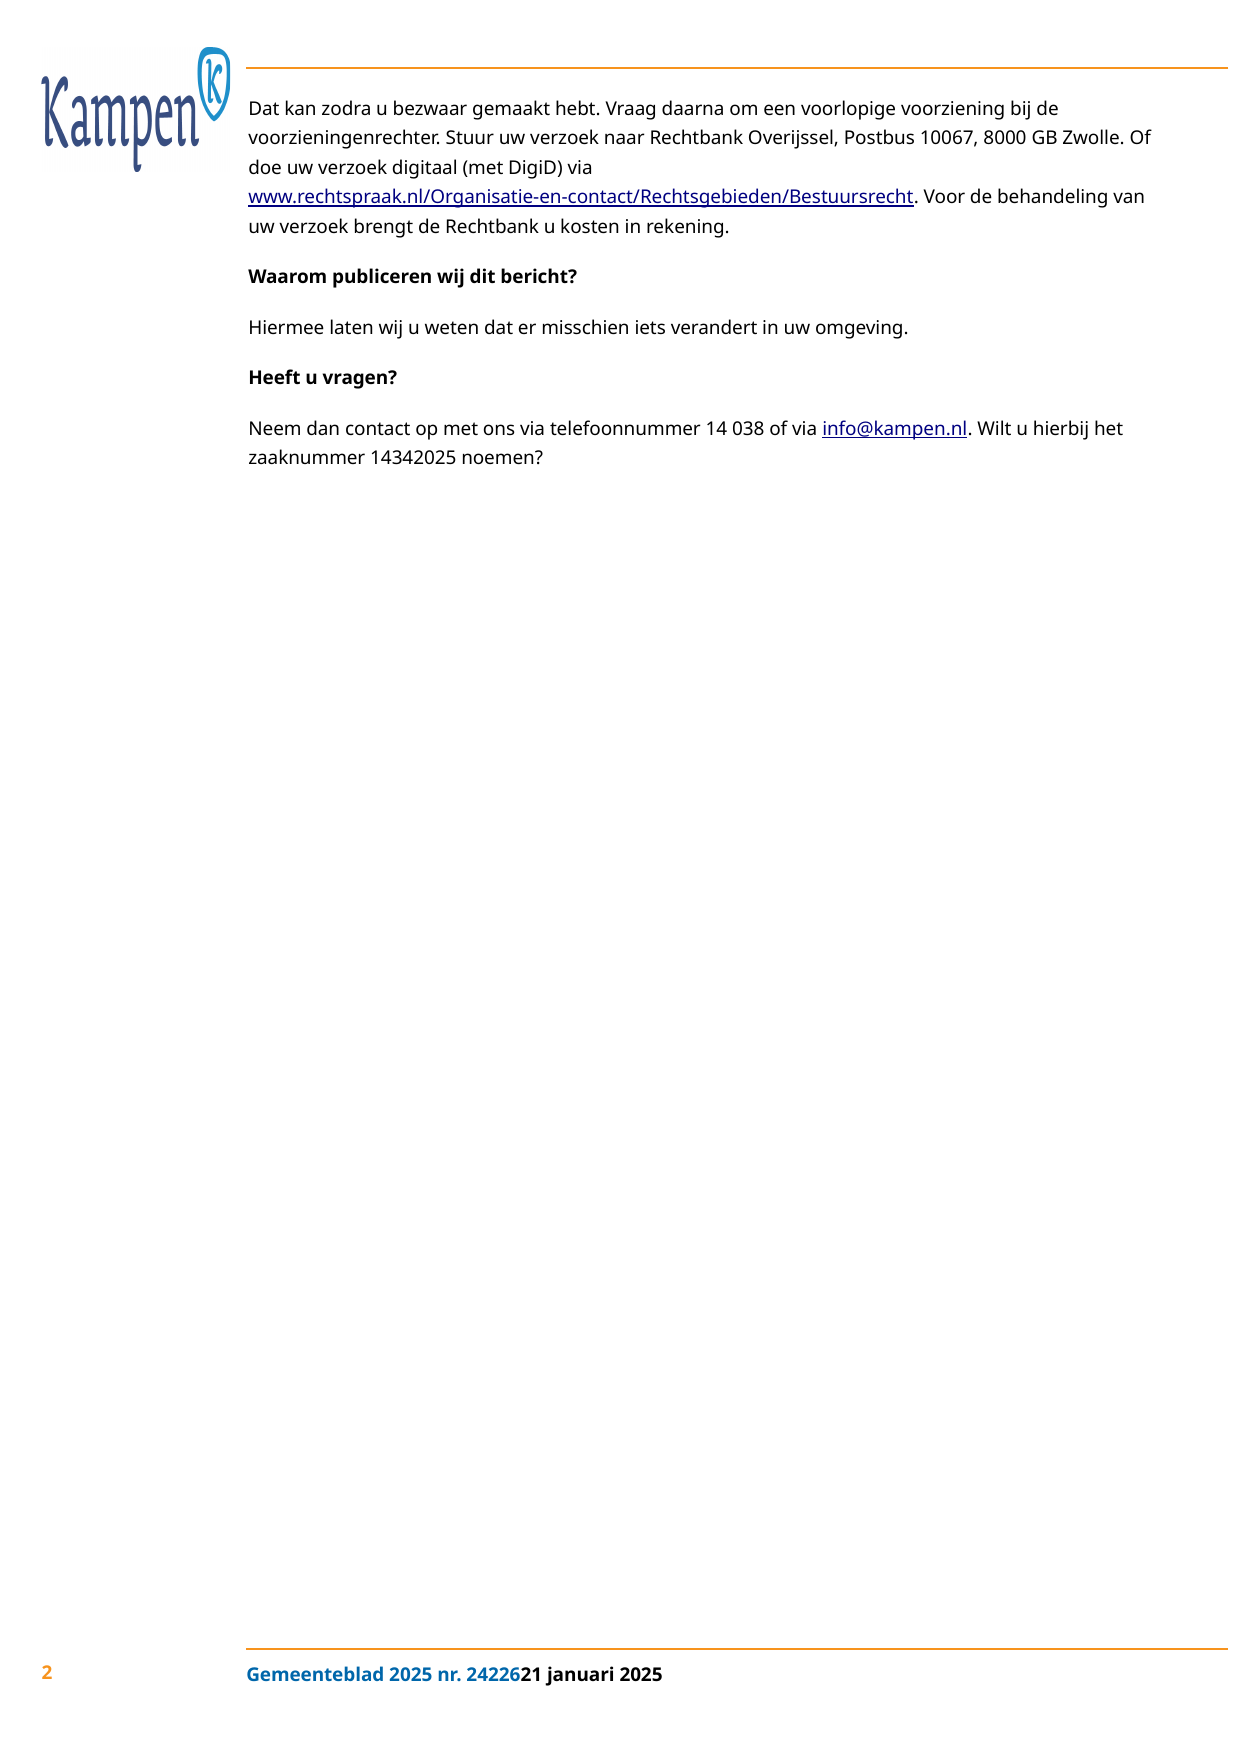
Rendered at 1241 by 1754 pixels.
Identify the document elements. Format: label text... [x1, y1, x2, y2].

text Waarom publiceren wij dit bericht? [248, 263, 1152, 289]
text Dat kan zodra u bezwaar gemaakt hebt. Vraag daarna om een voorlopige voorziening bij de voorzieningenrechter. Stuur uw verzoek naar Rechtbank Overijssel, Postbus 10067, 8000 GB Zwolle. Of doe uw verzoek digitaal (met DigiD) via www.rechtspraak.nl/Organisatie-en-contact/Rechtsgebieden/Bestuursrecht. Voor de behandeling van uw verzoek brengt de Rechtbank u kosten in rekening. [248, 95, 1152, 239]
picture [41, 47, 231, 172]
text Heeft u vragen? [248, 364, 1152, 390]
text Neem dan contact op met ons via telefoonnummer 14 038 of via info@kampen.nl. Wilt u hierbij het zaaknummer 14342025 noemen? [248, 415, 1152, 470]
text Hiermee laten wij u weten dat er misschien iets verandert in uw omgeving. [248, 314, 1152, 340]
